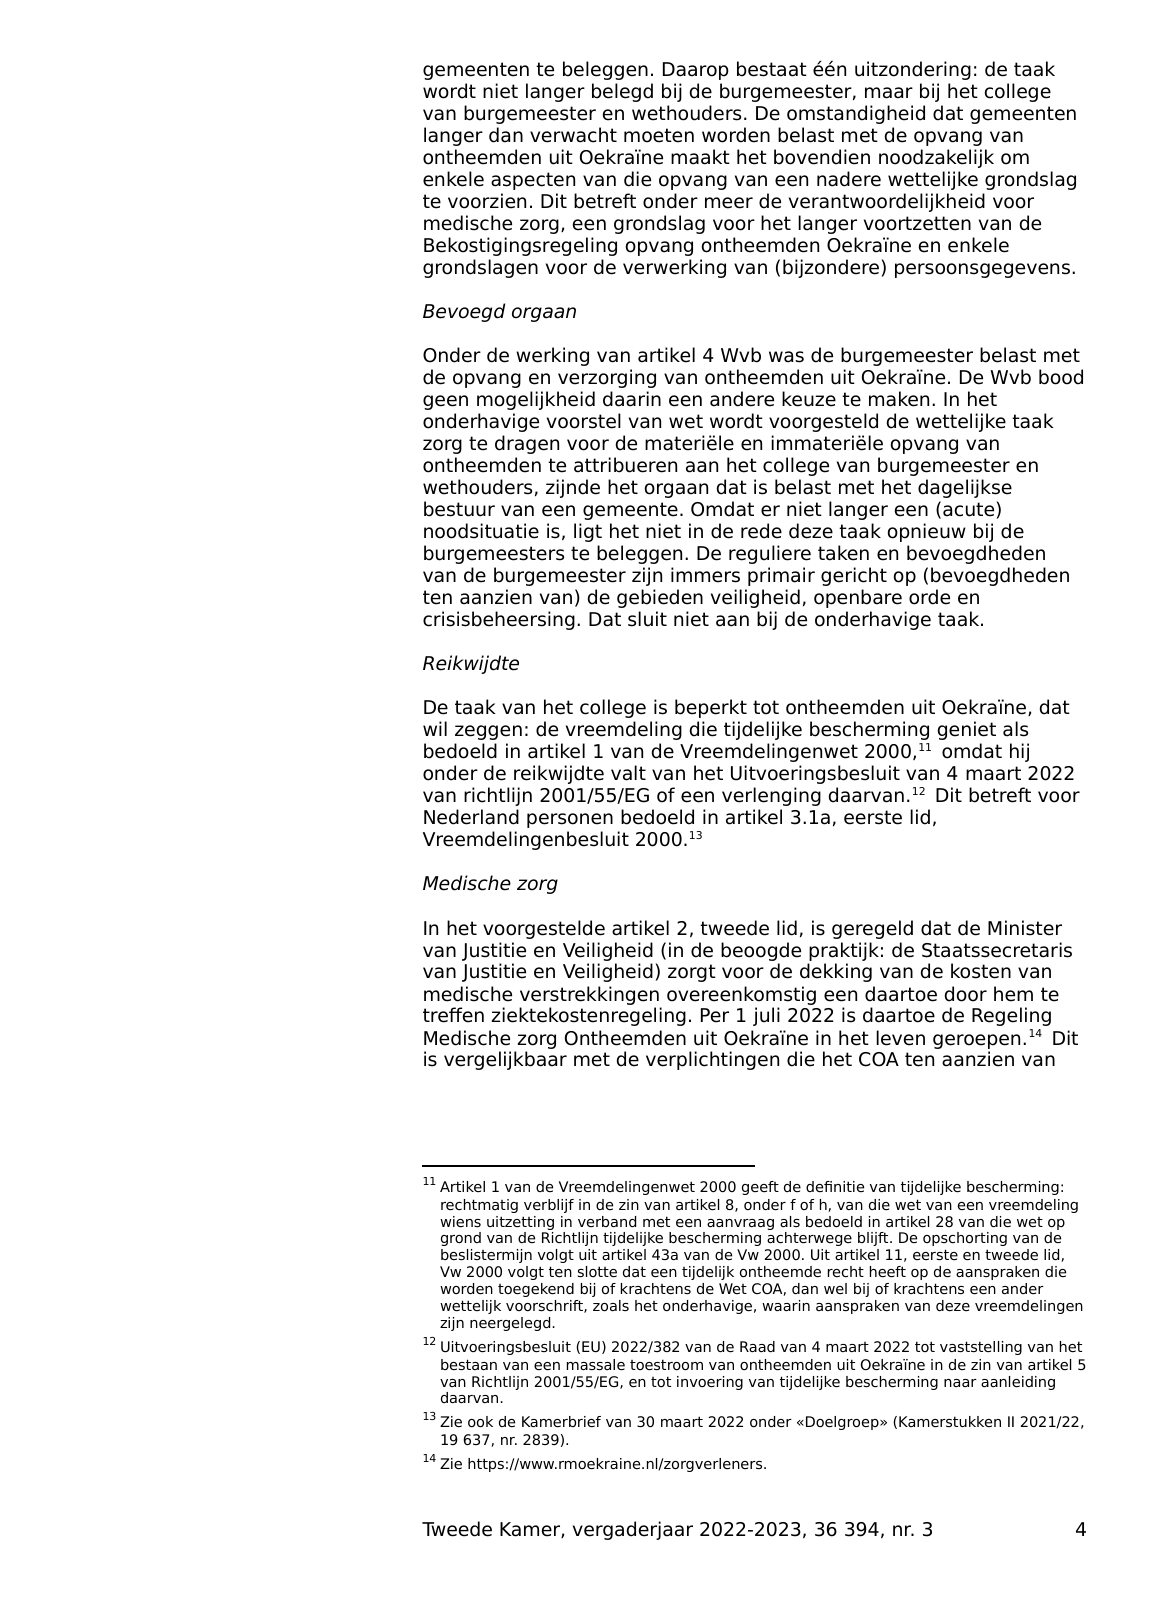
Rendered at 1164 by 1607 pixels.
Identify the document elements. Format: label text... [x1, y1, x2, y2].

text gemeenten te beleggen. Daarop bestaat één uitzondering: de taak wordt niet langer belegd bij de burgemeester, maar bij het college van burgemeester en wethouders. De omstandigheid dat gemeenten langer dan verwacht moeten worden belast met de opvang van ontheemden uit Oekraïne maakt het bovendien noodzakelijk om enkele aspecten van die opvang van een nadere wettelijke grondslag te voorzien. Dit betreft onder meer de verantwoordelijkheid voor medische zorg, een grondslag voor het langer voortzetten van de Bekostigingsregeling opvang ontheemden Oekraïne en enkele grondslagen voor de verwerking van (bijzondere) persoonsgegevens. [422, 59, 1087, 279]
subtitle Reikwijdte [422, 653, 1087, 675]
text Uitvoeringsbesluit (EU) 2022/382 van de Raad van 4 maart 2022 tot vaststelling van het bestaan van een massale toestroom van ontheemden uit Oekraïne in de zin van artikel 5 van Richtlijn 2001/55/EG, en tot invoering van tijdelijke bescherming naar aanleiding daarvan. [422, 1335, 1087, 1407]
subtitle Medische zorg [422, 873, 1087, 895]
text In het voorgestelde artikel 2, tweede lid, is geregeld dat de Minister van Justitie en Veiligheid (in de beoogde praktijk: de Staatssecretaris van Justitie en Veiligheid) zorgt voor de dekking van de kosten van medische verstrekkingen overeenkomstig een daartoe door hem te treffen ziektekostenregeling. Per 1 juli 2022 is daartoe de Regeling Medische zorg Ontheemden uit Oekraïne in het leven geroepen. Dit is vergelijkbaar met de verplichtingen die het COA ten aanzien van [422, 917, 1087, 1071]
text Artikel 1 van de Vreemdelingenwet 2000 geeft de definitie van tijdelijke bescherming: rechtmatig verblijf in de zin van artikel 8, onder f of h, van die wet van een vreemdeling wiens uitzetting in verband met een aanvraag als bedoeld in artikel 28 van die wet op grond van de Richtlijn tijdelijke bescherming achterwege blijft. De opschorting van de beslistermijn volgt uit artikel 43a van de Vw 2000. Uit artikel 11, eerste en tweede lid, Vw 2000 volgt ten slotte dat een tijdelijk ontheemde recht heeft op de aanspraken die worden toegekend bij of krachtens de Wet COA, dan wel bij of krachtens een ander wettelijk voorschrift, zoals het onderhavige, waarin aanspraken van deze vreemdelingen zijn neergelegd. [422, 1175, 1087, 1332]
subtitle Bevoegd orgaan [422, 301, 1087, 323]
text De taak van het college is beperkt tot ontheemden uit Oekraïne, dat wil zeggen: de vreemdeling die tijdelijke bescherming geniet als bedoeld in artikel 1 van de Vreemdelingenwet 2000, omdat hij onder de reikwijdte valt van het Uitvoeringsbesluit van 4 maart 2022 van richtlijn 2001/55/EG of een verlenging daarvan. Dit betreft voor Nederland personen bedoeld in artikel 3.1a, eerste lid, Vreemdelingenbesluit 2000. [422, 697, 1087, 851]
text Zie https://www.rmoekraine.nl/zorgverleners. [422, 1452, 1087, 1474]
text Onder de werking van artikel 4 Wvb was de burgemeester belast met de opvang en verzorging van ontheemden uit Oekraïne. De Wvb bood geen mogelijkheid daarin een andere keuze te maken. In het onderhavige voorstel van wet wordt voorgesteld de wettelijke taak zorg te dragen voor de materiële en immateriële opvang van ontheemden te attribueren aan het college van burgemeester en wethouders, zijnde het orgaan dat is belast met het dagelijkse bestuur van een gemeente. Omdat er niet langer een (acute) noodsituatie is, ligt het niet in de rede deze taak opnieuw bij de burgemeesters te beleggen. De reguliere taken en bevoegdheden van de burgemeester zijn immers primair gericht op (bevoegdheden ten aanzien van) de gebieden veiligheid, openbare orde en crisisbeheersing. Dat sluit niet aan bij de onderhavige taak. [422, 345, 1087, 631]
text Zie ook de Kamerbrief van 30 maart 2022 onder «Doelgroep» (Kamerstukken II 2021/22, 19 637, nr. 2839). [422, 1410, 1087, 1449]
